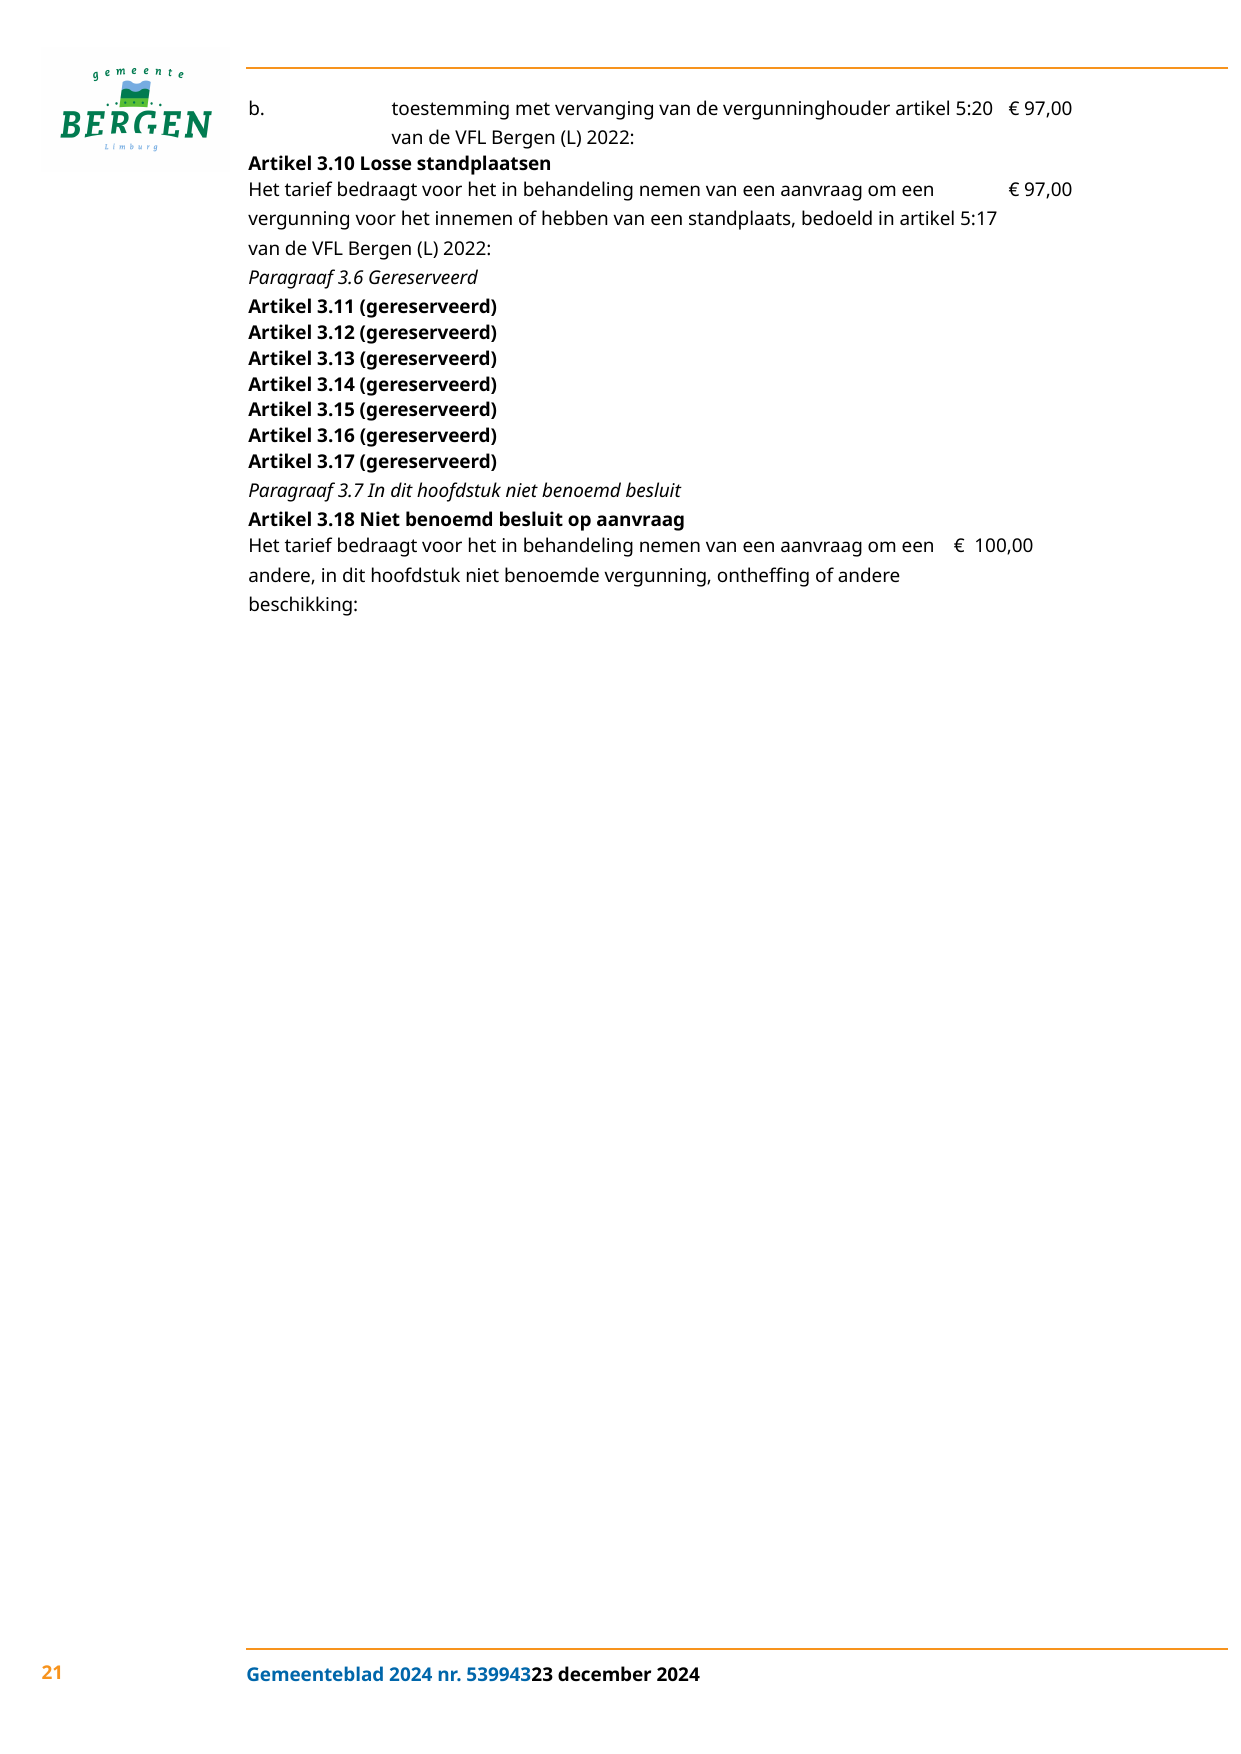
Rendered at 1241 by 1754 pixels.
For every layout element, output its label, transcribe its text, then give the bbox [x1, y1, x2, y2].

table_cell b. [248, 95, 391, 150]
table_cell toestemming met vervanging van de vergunninghouder artikel 5:20 van de VFL Bergen (L) 2022: [391, 95, 1008, 150]
text Paragraaf 3.7 In dit hoofdstuk niet benoemd besluit [248, 477, 1152, 503]
table_cell Artikel 3.13 (gereserveerd) [248, 345, 954, 371]
table_cell Het tarief bedraagt voor het in behandeling nemen van een aanvraag om een andere, in dit hoofdstuk niet benoemde vergunning, ontheffing of andere beschikking: [248, 533, 954, 617]
table_cell Artikel 3.16 (gereserveerd) [248, 422, 954, 448]
table_cell [954, 345, 1152, 371]
picture [41, 47, 231, 172]
table_cell [954, 371, 1152, 397]
table_cell [954, 397, 1152, 422]
table_cell [954, 448, 1152, 474]
table_cell Artikel 3.14 (gereserveerd) [248, 371, 954, 397]
table_cell [954, 319, 1152, 345]
table_cell Artikel 3.17 (gereserveerd) [248, 448, 954, 474]
table_cell Artikel 3.12 (gereserveerd) [248, 319, 954, 345]
table_cell [954, 422, 1152, 448]
table_header Artikel 3.18 Niet benoemd besluit op aanvraag [248, 507, 954, 532]
table_header Artikel 3.11 (gereserveerd) [248, 294, 954, 319]
table_cell Artikel 3.15 (gereserveerd) [248, 397, 954, 422]
table_cell € 97,00 [1008, 95, 1152, 150]
table_cell € 100,00 [954, 533, 1152, 617]
table_cell Artikel 3.10 Losse standplaatsen [248, 150, 1008, 176]
table_header [954, 507, 1152, 532]
text Paragraaf 3.6 Gereserveerd [248, 264, 1152, 290]
table_header [954, 294, 1152, 319]
table_cell € 97,00 [1008, 176, 1152, 261]
table_cell [1008, 150, 1152, 176]
table_cell Het tarief bedraagt voor het in behandeling nemen van een aanvraag om een vergunning voor het innemen of hebben van een standplaats, bedoeld in artikel 5:17 van de VFL Bergen (L) 2022: [248, 176, 1008, 261]
